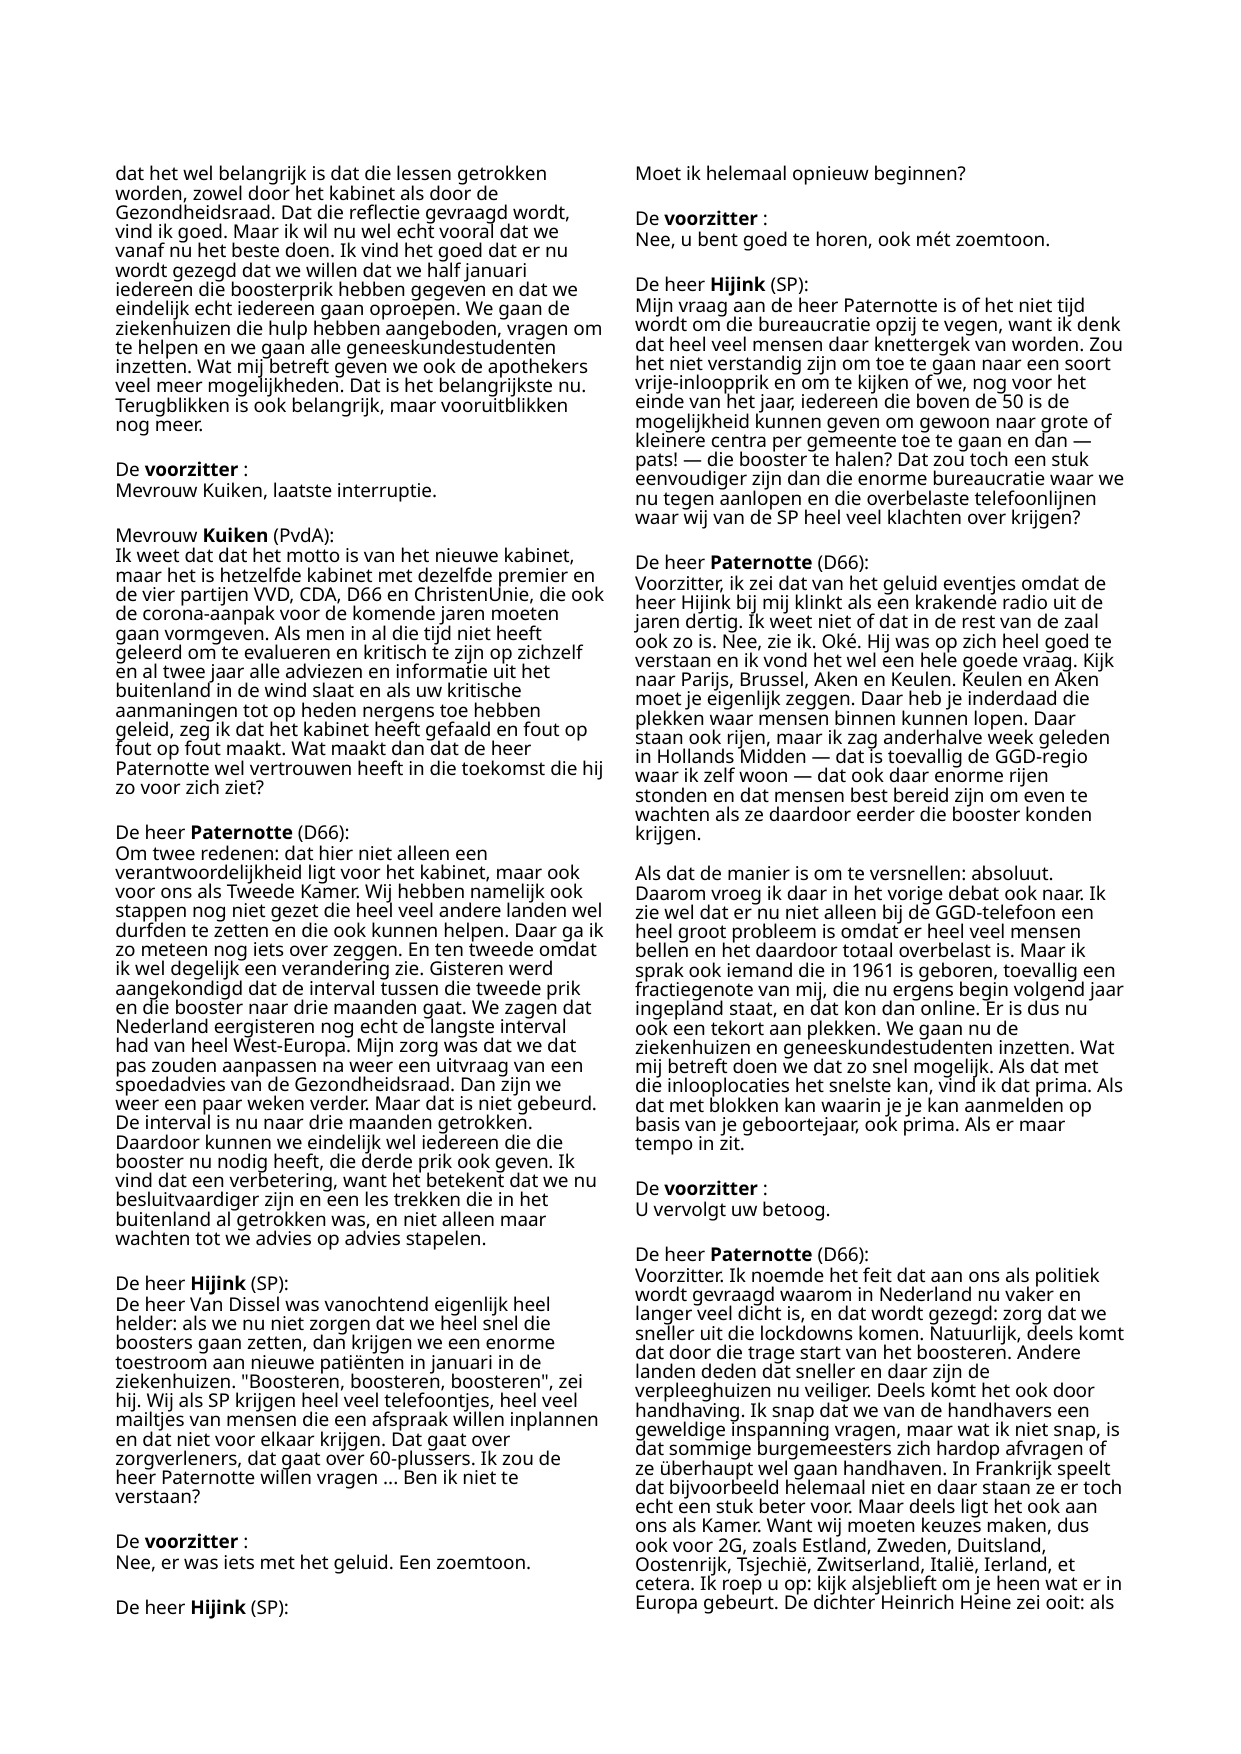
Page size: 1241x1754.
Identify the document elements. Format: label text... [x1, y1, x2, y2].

text De heer Hijink (SP): [635, 271, 1125, 297]
text De heer Paternotte (D66): [635, 549, 1125, 575]
text De voorzitter : [115, 1529, 605, 1554]
text U vervolgt uw betoog. [635, 1201, 1125, 1220]
text De heer Hijink (SP): [115, 1270, 605, 1296]
text dat het wel belangrijk is dat die lessen getrokken worden, zowel door het kabinet als door de Gezondheidsraad. Dat die reflectie gevraagd wordt, vind ik goed. Maar ik wil nu wel echt vooral dat we vanaf nu het beste doen. Ik vind het goed dat er nu wordt gezegd dat we willen dat we half januari iedereen die boosterprik hebben gegeven en dat we eindelijk echt iedereen gaan oproepen. We gaan de ziekenhuizen die hulp hebben aangeboden, vragen om te helpen en we gaan alle geneeskundestudenten inzetten. Wat mij betreft geven we ook de apothekers veel meer mogelijkheden. Dat is het belangrijkste nu. Terugblikken is ook belangrijk, maar vooruitblikken nog meer. [115, 165, 605, 435]
text Als dat de manier is om te versnellen: absoluut. Daarom vroeg ik daar in het vorige debat ook naar. Ik zie wel dat er nu niet alleen bij de GGD-telefoon een heel groot probleem is omdat er heel veel mensen bellen en het daardoor totaal overbelast is. Maar ik sprak ook iemand die in 1961 is geboren, toevallig een fractiegenote van mij, die nu ergens begin volgend jaar ingepland staat, en dat kon dan online. Er is dus nu ook een tekort aan plekken. We gaan nu de ziekenhuizen en geneeskundestudenten inzetten. Wat mij betreft doen we dat zo snel mogelijk. Als dat met die inlooplocaties het snelste kan, vind ik dat prima. Als dat met blokken kan waarin je je kan aanmelden op basis van je geboortejaar, ook prima. Als er maar tempo in zit. [635, 865, 1125, 1154]
text Mijn vraag aan de heer Paternotte is of het niet tijd wordt om die bureaucratie opzij te vegen, want ik denk dat heel veel mensen daar knettergek van worden. Zou het niet verstandig zijn om toe te gaan naar een soort vrije-inloopprik en om te kijken of we, nog voor het einde van het jaar, iedereen die boven de 50 is de mogelijkheid kunnen geven om gewoon naar grote of kleinere centra per gemeente toe te gaan en dan — pats! — die booster te halen? Dat zou toch een stuk eenvoudiger zijn dan die enorme bureaucratie waar we nu tegen aanlopen en die overbelaste telefoonlijnen waar wij van de SP heel veel klachten over krijgen? [635, 297, 1125, 528]
text Voorzitter. Ik noemde het feit dat aan ons als politiek wordt gevraagd waarom in Nederland nu vaker en langer veel dicht is, en dat wordt gezegd: zorg dat we sneller uit die lockdowns komen. Natuurlijk, deels komt dat door die trage start van het boosteren. Andere landen deden dat sneller en daar zijn de verpleeghuizen nu veiliger. Deels komt het ook door handhaving. Ik snap dat we van de handhavers een geweldige inspanning vragen, maar wat ik niet snap, is dat sommige burgemeesters zich hardop afvragen of ze überhaupt wel gaan handhaven. In Frankrijk speelt dat bijvoorbeeld helemaal niet en daar staan ze er toch echt een stuk beter voor. Maar deels ligt het ook aan ons als Kamer. Want wij moeten keuzes maken, dus ook voor 2G, zoals Estland, Zweden, Duitsland, Oostenrijk, Tsjechië, Zwitserland, Italië, Ierland, et cetera. Ik roep u op: kijk alsjeblieft om je heen wat er in Europa gebeurt. De dichter Heinrich Heine zei ooit: als [635, 1267, 1125, 1614]
text Om twee redenen: dat hier niet alleen een verantwoordelijkheid ligt voor het kabinet, maar ook voor ons als Tweede Kamer. Wij hebben namelijk ook stappen nog niet gezet die heel veel andere landen wel durfden te zetten en die ook kunnen helpen. Daar ga ik zo meteen nog iets over zeggen. En ten tweede omdat ik wel degelijk een verandering zie. Gisteren werd aangekondigd dat de interval tussen die tweede prik en die booster naar drie maanden gaat. We zagen dat Nederland eergisteren nog echt de langste interval had van heel West-Europa. Mijn zorg was dat we dat pas zouden aanpassen na weer een uitvraag van een spoedadvies van de Gezondheidsraad. Dan zijn we weer een paar weken verder. Maar dat is niet gebeurd. De interval is nu naar drie maanden getrokken. Daardoor kunnen we eindelijk wel iedereen die die booster nu nodig heeft, die derde prik ook geven. Ik vind dat een verbetering, want het betekent dat we nu besluitvaardiger zijn en een les trekken die in het buitenland al getrokken was, en niet alleen maar wachten tot we advies op advies stapelen. [115, 844, 605, 1249]
text De heer Van Dissel was vanochtend eigenlijk heel helder: als we nu niet zorgen dat we heel snel die boosters gaan zetten, dan krijgen we een enorme toestroom aan nieuwe patiënten in januari in de ziekenhuizen. "Boosteren, boosteren, boosteren", zei hij. Wij als SP krijgen heel veel telefoontjes, heel veel mailtjes van mensen die een afspraak willen inplannen en dat niet voor elkaar krijgen. Dat gaat over zorgverleners, dat gaat over 60-plussers. Ik zou de heer Paternotte willen vragen ... Ben ik niet te verstaan? [115, 1296, 605, 1508]
text De voorzitter : [635, 205, 1125, 231]
text Mevrouw Kuiken, laatste interruptie. [115, 482, 605, 501]
text De heer Hijink (SP): [115, 1594, 605, 1620]
text De heer Paternotte (D66): [635, 1241, 1125, 1267]
text Ik weet dat dat het motto is van het nieuwe kabinet, maar het is hetzelfde kabinet met dezelfde premier en de vier partijen VVD, CDA, D66 en ChristenUnie, die ook de corona-aanpak voor de komende jaren moeten gaan vormgeven. Als men in al die tijd niet heeft geleerd om te evalueren en kritisch te zijn op zichzelf en al twee jaar alle adviezen en informatie uit het buitenland in de wind slaat en als uw kritische aanmaningen tot op heden nergens toe hebben geleid, zeg ik dat het kabinet heeft gefaald en fout op fout op fout maakt. Wat maakt dan dat de heer Paternotte wel vertrouwen heeft in die toekomst die hij zo voor zich ziet? [115, 547, 605, 798]
text Nee, er was iets met het geluid. Een zoemtoon. [115, 1554, 605, 1574]
text Nee, u bent goed te horen, ook mét zoemtoon. [635, 231, 1125, 250]
text De voorzitter : [635, 1175, 1125, 1201]
text De heer Paternotte (D66): [115, 819, 605, 844]
text Moet ik helemaal opnieuw beginnen? [635, 165, 1125, 184]
text De voorzitter : [115, 456, 605, 482]
text Mevrouw Kuiken (PvdA): [115, 522, 605, 547]
text Voorzitter, ik zei dat van het geluid eventjes omdat de heer Hijink bij mij klinkt als een krakende radio uit de jaren dertig. Ik weet niet of dat in de rest van de zaal ook zo is. Nee, zie ik. Oké. Hij was op zich heel goed te verstaan en ik vond het wel een hele goede vraag. Kijk naar Parijs, Brussel, Aken en Keulen. Keulen en Aken moet je eigenlijk zeggen. Daar heb je inderdaad die plekken waar mensen binnen kunnen lopen. Daar staan ook rijen, maar ik zag anderhalve week geleden in Hollands Midden — dat is toevallig de GGD-regio waar ik zelf woon — dat ook daar enorme rijen stonden en dat mensen best bereid zijn om even te wachten als ze daardoor eerder die booster konden krijgen. [635, 575, 1125, 844]
